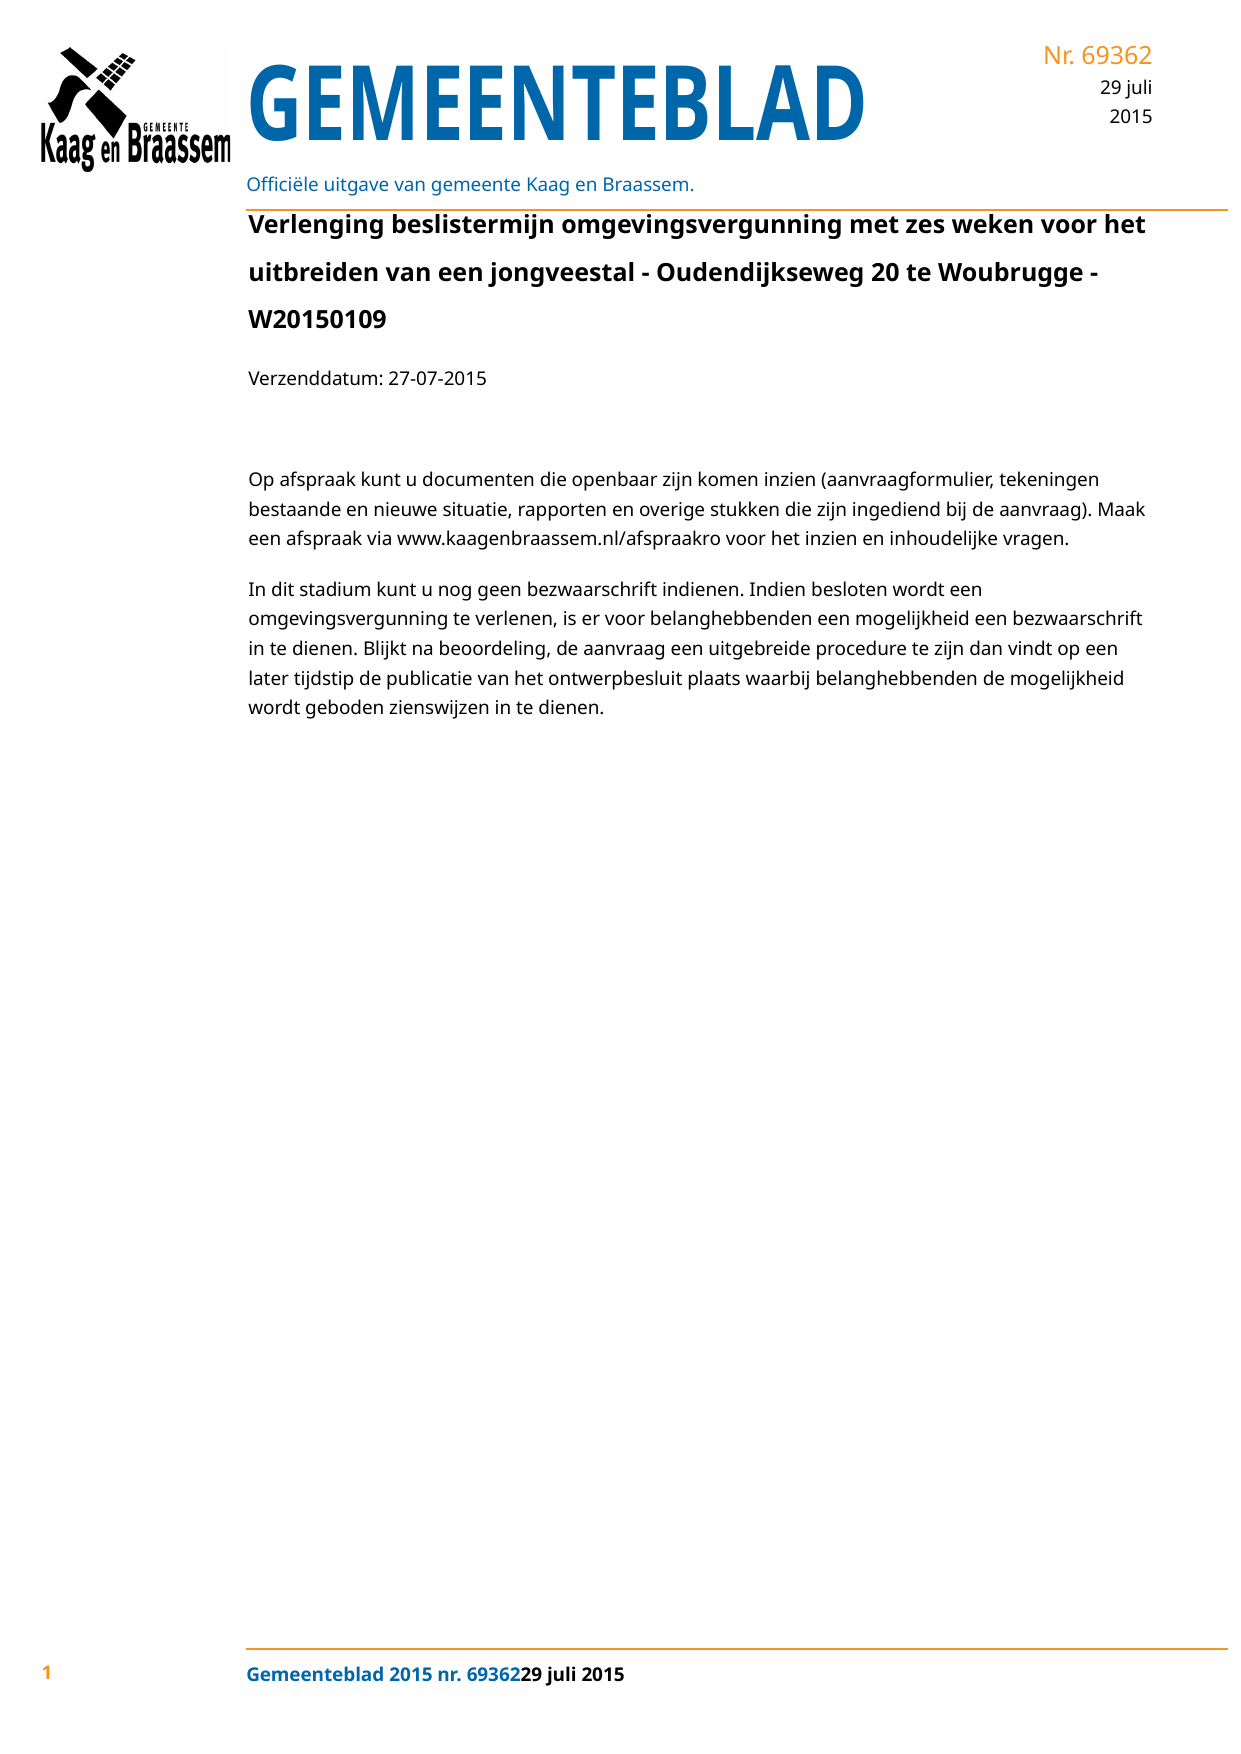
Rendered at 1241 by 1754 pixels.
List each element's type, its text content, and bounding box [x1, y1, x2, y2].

text Op afspraak kunt u documenten die openbaar zijn komen inzien (aanvraagformulier, tekeningen bestaande en nieuwe situatie, rapporten en overige stukken die zijn ingediend bij de aanvraag). Maak een afspraak via www.kaagenbraassem.nl/afspraakro voor het inzien en inhoudelijke vragen. [248, 466, 1152, 551]
text In dit stadium kunt u nog geen bezwaarschrift indienen. Indien besloten wordt een omgevingsvergunning te verlenen, is er voor belanghebbenden een mogelijkheid een bezwaarschrift in te dienen. Blijkt na beoordeling, de aanvraag een uitgebreide procedure te zijn dan vindt op een later tijdstip de publicatie van het ontwerpbesluit plaats waarbij belanghebbenden de mogelijkheid wordt geboden zienswijzen in te dienen. [248, 576, 1152, 720]
text Verlenging beslistermijn omgevingsvergunning met zes weken voor het uitbreiden van een jongveestal - Oudendijkseweg 20 te Woubrugge - W20150109 [248, 211, 1152, 336]
picture [41, 47, 231, 172]
text Verzenddatum: 27-07-2015 [248, 366, 1152, 391]
